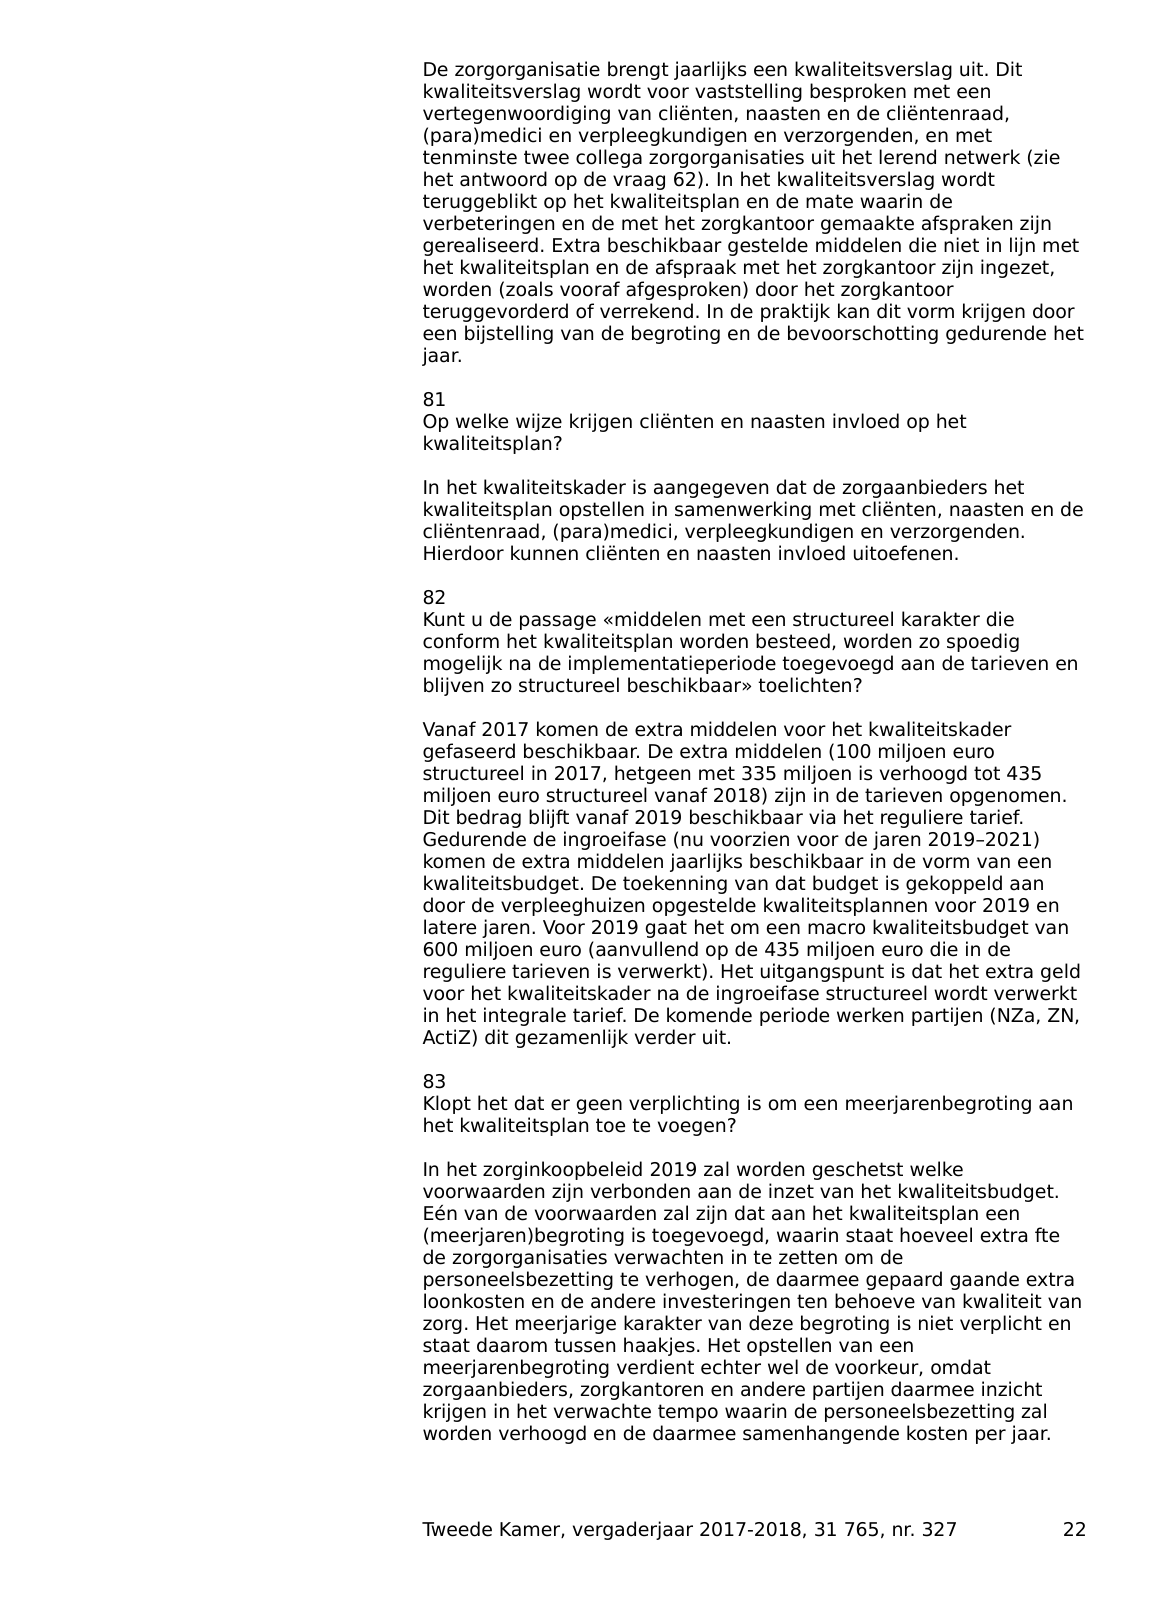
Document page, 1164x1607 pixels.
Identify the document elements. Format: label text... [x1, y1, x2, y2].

text De zorgorganisatie brengt jaarlijks een kwaliteitsverslag uit. Dit kwaliteitsverslag wordt voor vaststelling besproken met een vertegenwoordiging van cliënten, naasten en de cliëntenraad, (para)medici en verpleegkundigen en verzorgenden, en met tenminste twee collega zorgorganisaties uit het lerend netwerk (zie het antwoord op de vraag 62). In het kwaliteitsverslag wordt teruggeblikt op het kwaliteitsplan en de mate waarin de verbeteringen en de met het zorgkantoor gemaakte afspraken zijn gerealiseerd. Extra beschikbaar gestelde middelen die niet in lijn met het kwaliteitsplan en de afspraak met het zorgkantoor zijn ingezet, worden (zoals vooraf afgesproken) door het zorgkantoor teruggevorderd of verrekend. In de praktijk kan dit vorm krijgen door een bijstelling van de begroting en de bevoorschotting gedurende het jaar. [422, 59, 1087, 367]
text Op welke wijze krijgen cliënten en naasten invloed op het kwaliteitsplan? [422, 411, 1087, 455]
text In het kwaliteitskader is aangegeven dat de zorgaanbieders het kwaliteitsplan opstellen in samenwerking met cliënten, naasten en de cliëntenraad, (para)medici, verpleegkundigen en verzorgenden. Hierdoor kunnen cliënten en naasten invloed uitoefenen. [422, 477, 1087, 565]
text 81 [422, 389, 1087, 411]
text In het zorginkoopbeleid 2019 zal worden geschetst welke voorwaarden zijn verbonden aan de inzet van het kwaliteitsbudget. Eén van de voorwaarden zal zijn dat aan het kwaliteitsplan een (meerjaren)begroting is toegevoegd, waarin staat hoeveel extra fte de zorgorganisaties verwachten in te zetten om de personeelsbezetting te verhogen, de daarmee gepaard gaande extra loonkosten en de andere investeringen ten behoeve van kwaliteit van zorg. Het meerjarige karakter van deze begroting is niet verplicht en staat daarom tussen haakjes. Het opstellen van een meerjarenbegroting verdient echter wel de voorkeur, omdat zorgaanbieders, zorgkantoren en andere partijen daarmee inzicht krijgen in het verwachte tempo waarin de personeelsbezetting zal worden verhoogd en de daarmee samenhangende kosten per jaar. [422, 1159, 1087, 1445]
text Vanaf 2017 komen de extra middelen voor het kwaliteitskader gefaseerd beschikbaar. De extra middelen (100 miljoen euro structureel in 2017, hetgeen met 335 miljoen is verhoogd tot 435 miljoen euro structureel vanaf 2018) zijn in de tarieven opgenomen. Dit bedrag blijft vanaf 2019 beschikbaar via het reguliere tarief. Gedurende de ingroeifase (nu voorzien voor de jaren 2019–2021) komen de extra middelen jaarlijks beschikbaar in de vorm van een kwaliteitsbudget. De toekenning van dat budget is gekoppeld aan door de verpleeghuizen opgestelde kwaliteitsplannen voor 2019 en latere jaren. Voor 2019 gaat het om een macro kwaliteitsbudget van 600 miljoen euro (aanvullend op de 435 miljoen euro die in de reguliere tarieven is verwerkt). Het uitgangspunt is dat het extra geld voor het kwaliteitskader na de ingroeifase structureel wordt verwerkt in het integrale tarief. De komende periode werken partijen (NZa, ZN, ActiZ) dit gezamenlijk verder uit. [422, 719, 1087, 1049]
text 83 [422, 1071, 1087, 1093]
text 82 [422, 587, 1087, 609]
text Klopt het dat er geen verplichting is om een meerjarenbegroting aan het kwaliteitsplan toe te voegen? [422, 1093, 1087, 1137]
text Kunt u de passage «middelen met een structureel karakter die conform het kwaliteitsplan worden besteed, worden zo spoedig mogelijk na de implementatieperiode toegevoegd aan de tarieven en blijven zo structureel beschikbaar» toelichten? [422, 609, 1087, 697]
